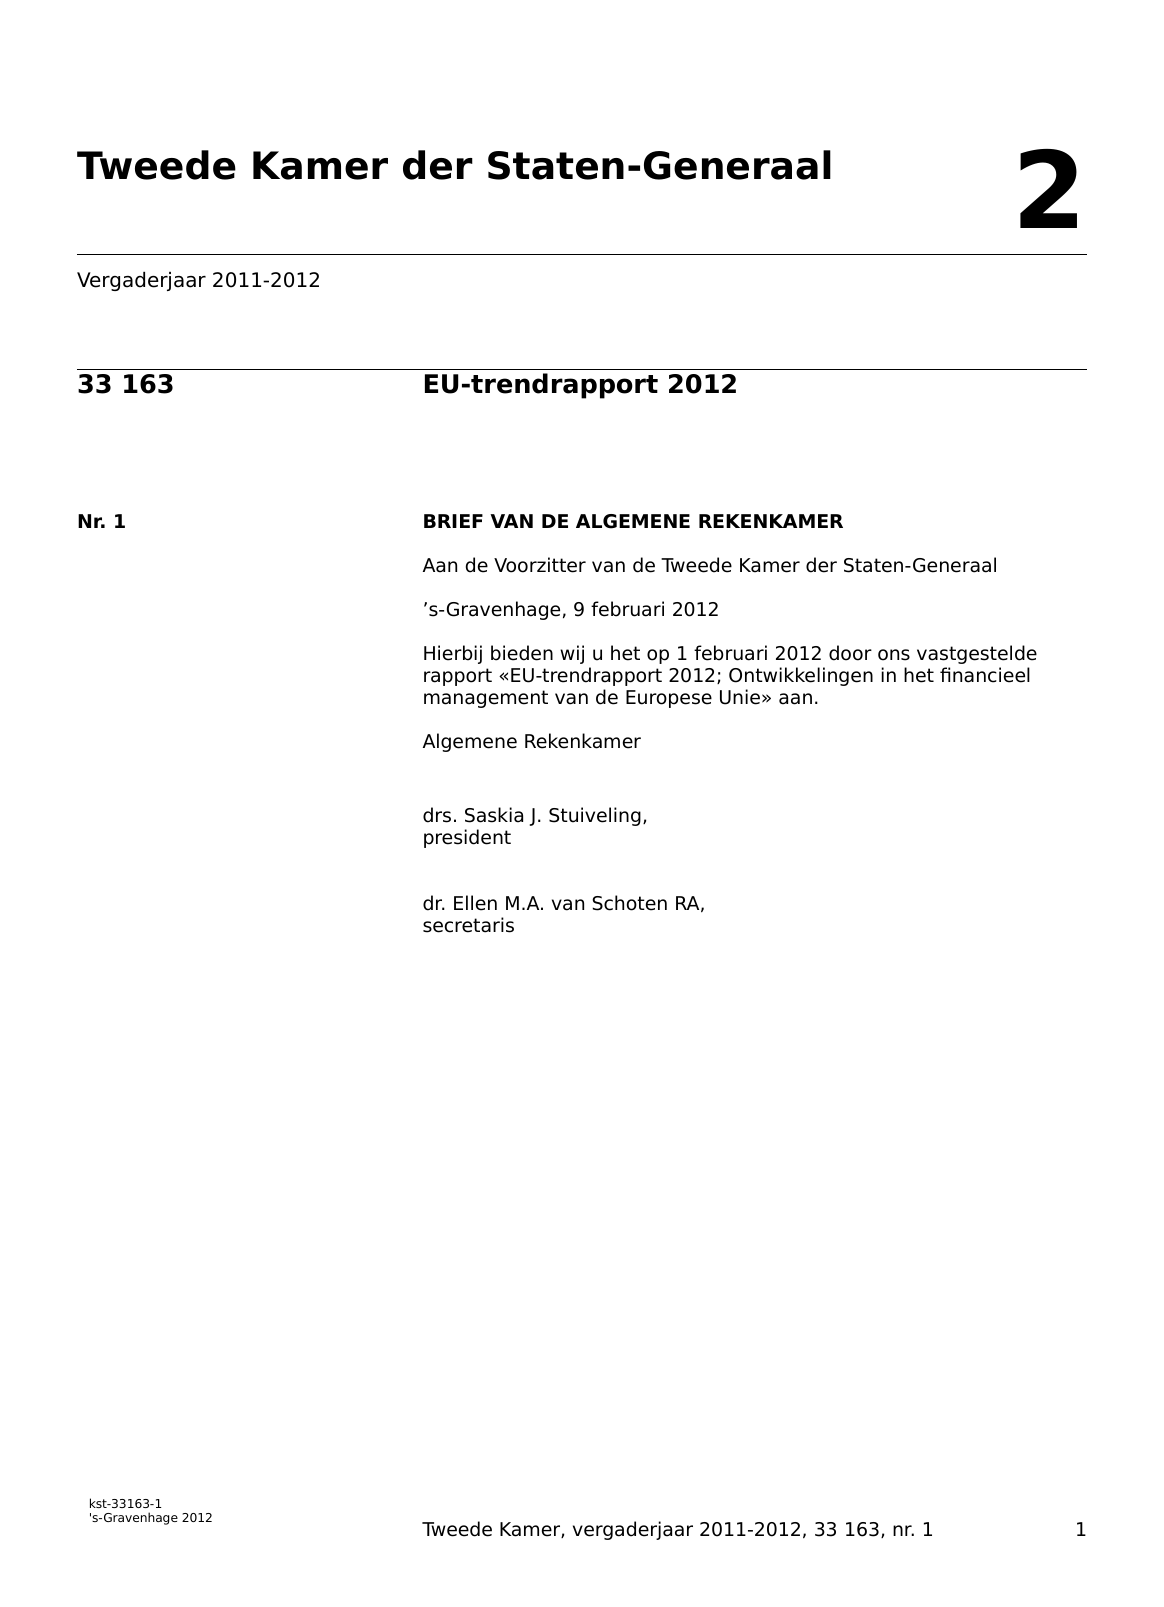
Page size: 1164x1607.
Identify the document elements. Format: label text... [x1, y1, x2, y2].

text Hierbij bieden wij u het op 1 februari 2012 door ons vastgestelde rapport «EU-trendrapport 2012; Ontwikkelingen in het financieel management van de Europese Unie» aan. [422, 643, 1087, 709]
text kst-33163-1 [88, 1497, 323, 1511]
text drs. Saskia J. Stuiveling, president [422, 783, 1087, 849]
table_cell Vergaderjaar 2011-2012 [77, 255, 1087, 369]
text Algemene Rekenkamer [422, 731, 1087, 753]
subtitle 33 163 EU-trendrapport 2012 [77, 370, 1087, 399]
subtitle Nr. 1 BRIEF VAN DE ALGEMENE REKENKAMER [77, 511, 1087, 532]
table_header 2 [886, 130, 1087, 254]
text Aan de Voorzitter van de Tweede Kamer der Staten-Generaal [422, 555, 1087, 577]
text dr. Ellen M.A. van Schoten RA, secretaris [422, 871, 1087, 937]
table_header Tweede Kamer der Staten-Generaal [77, 130, 886, 254]
text ’s-Gravenhage, 9 februari 2012 [422, 599, 1087, 621]
text 's-Gravenhage 2012 [88, 1511, 323, 1525]
